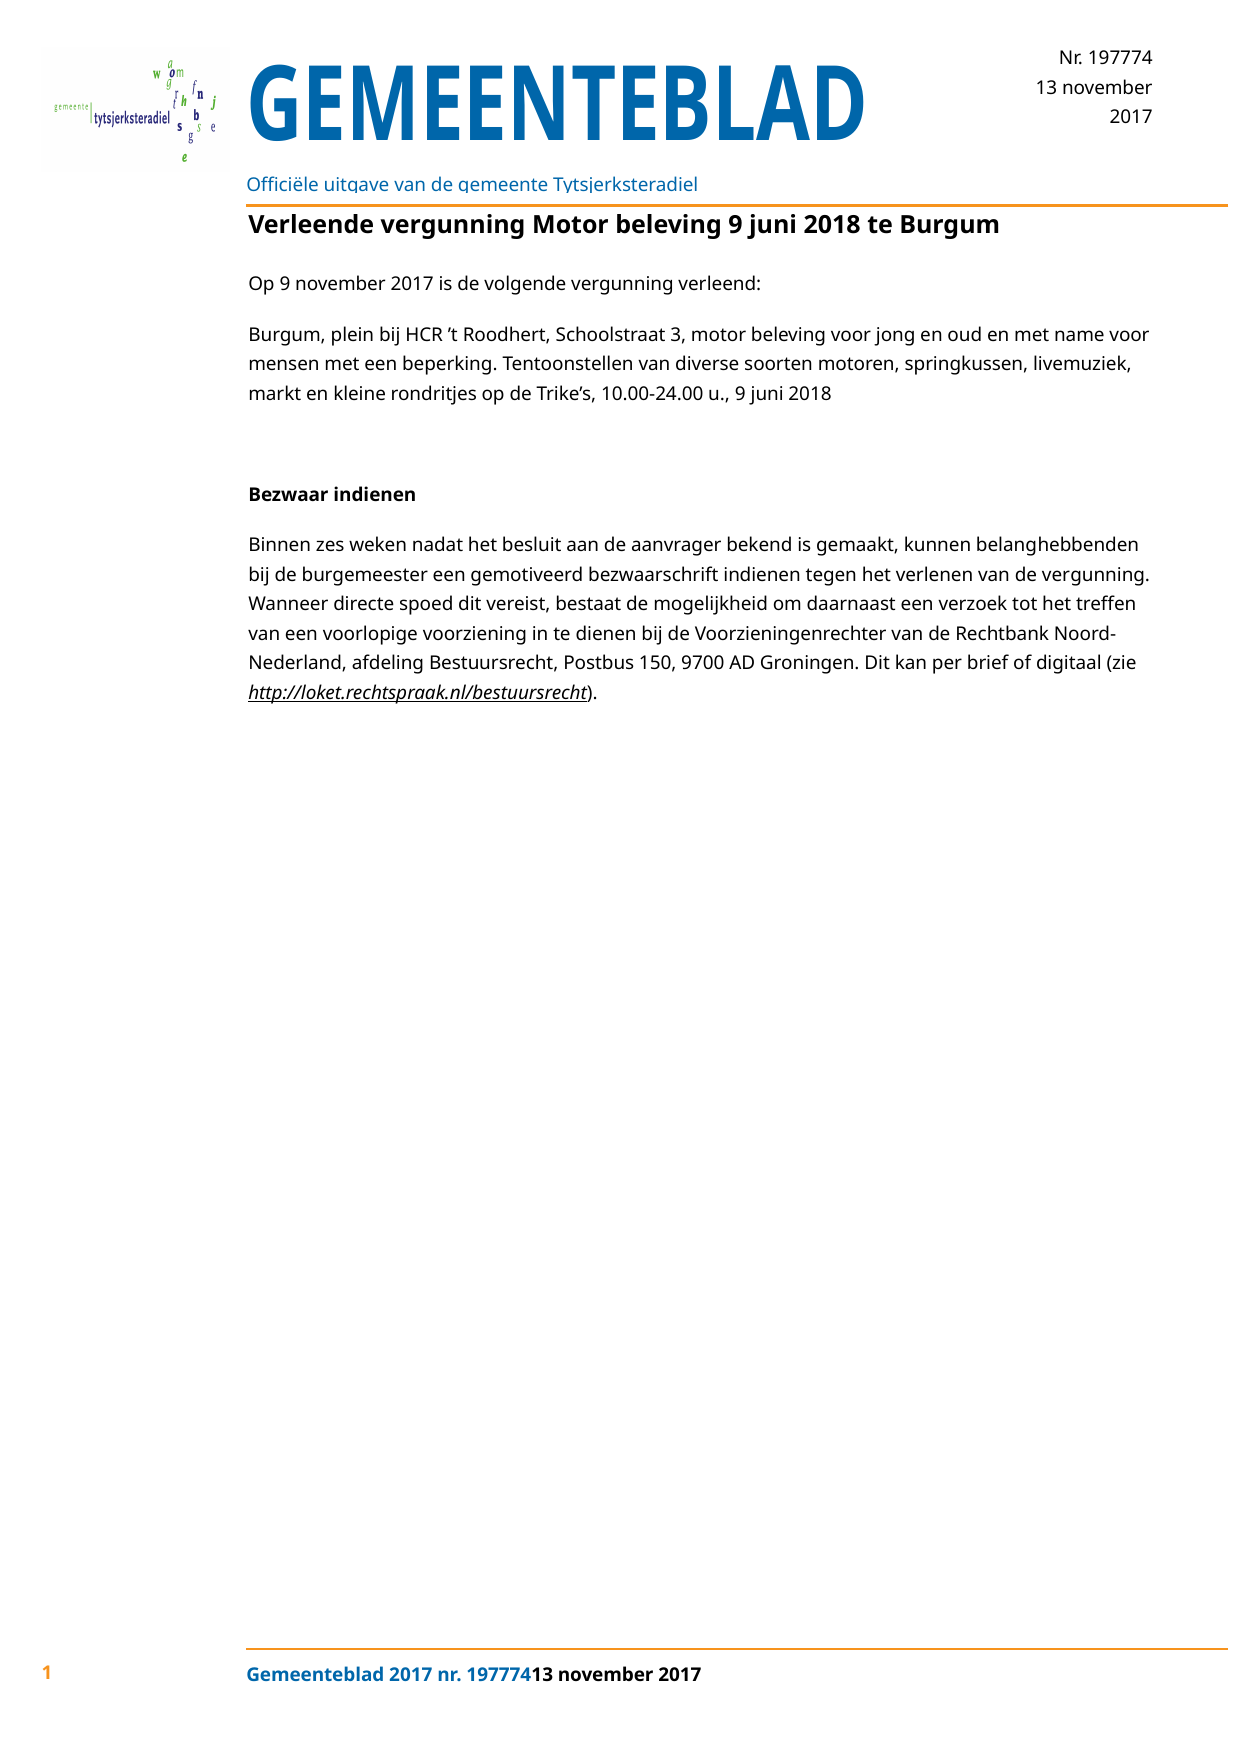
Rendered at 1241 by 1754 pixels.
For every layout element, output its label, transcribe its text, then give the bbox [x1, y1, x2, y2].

picture [41, 47, 231, 172]
text Verleende vergunning Motor beleving 9 juni 2018 te Burgum [248, 207, 1152, 241]
text Op 9 november 2017 is de volgende vergunning ver­leend: [248, 270, 1152, 296]
text Burgum, plein bij HCR ’t Roodhert, Schoolstraat 3, motor beleving voor jong en oud en met name voor mensen met een beperking. Tentoonstellen van diverse soorten motoren, springkussen, livemuziek, markt en kleine rondritjes op de Trike’s, 10.00-24.00 u., 9 juni 2018 [248, 321, 1152, 406]
text Bezwaar indienen [248, 481, 1152, 506]
text Binnen zes weken nadat het besluit aan de aanvrager bekend is gemaakt, kunnen belang­hebbenden bij de burgemeester een gemotiveerd bezwaarschrift indienen tegen het verlenen van de ver­gunning. Wanneer directe spoed dit vereist, bestaat de mogelijkheid om daarnaast een verzoek tot het treffen van een voorlopige voorziening in te dienen bij de Voorzieningenrechter van de Rechtbank Noord-Nederland, afdeling Bestuursrecht, Postbus 150, 9700 AD Groningen. Dit kan per brief of digitaal (zie http://loket.rechtspraak.nl/bestuursrecht). [248, 531, 1152, 705]
